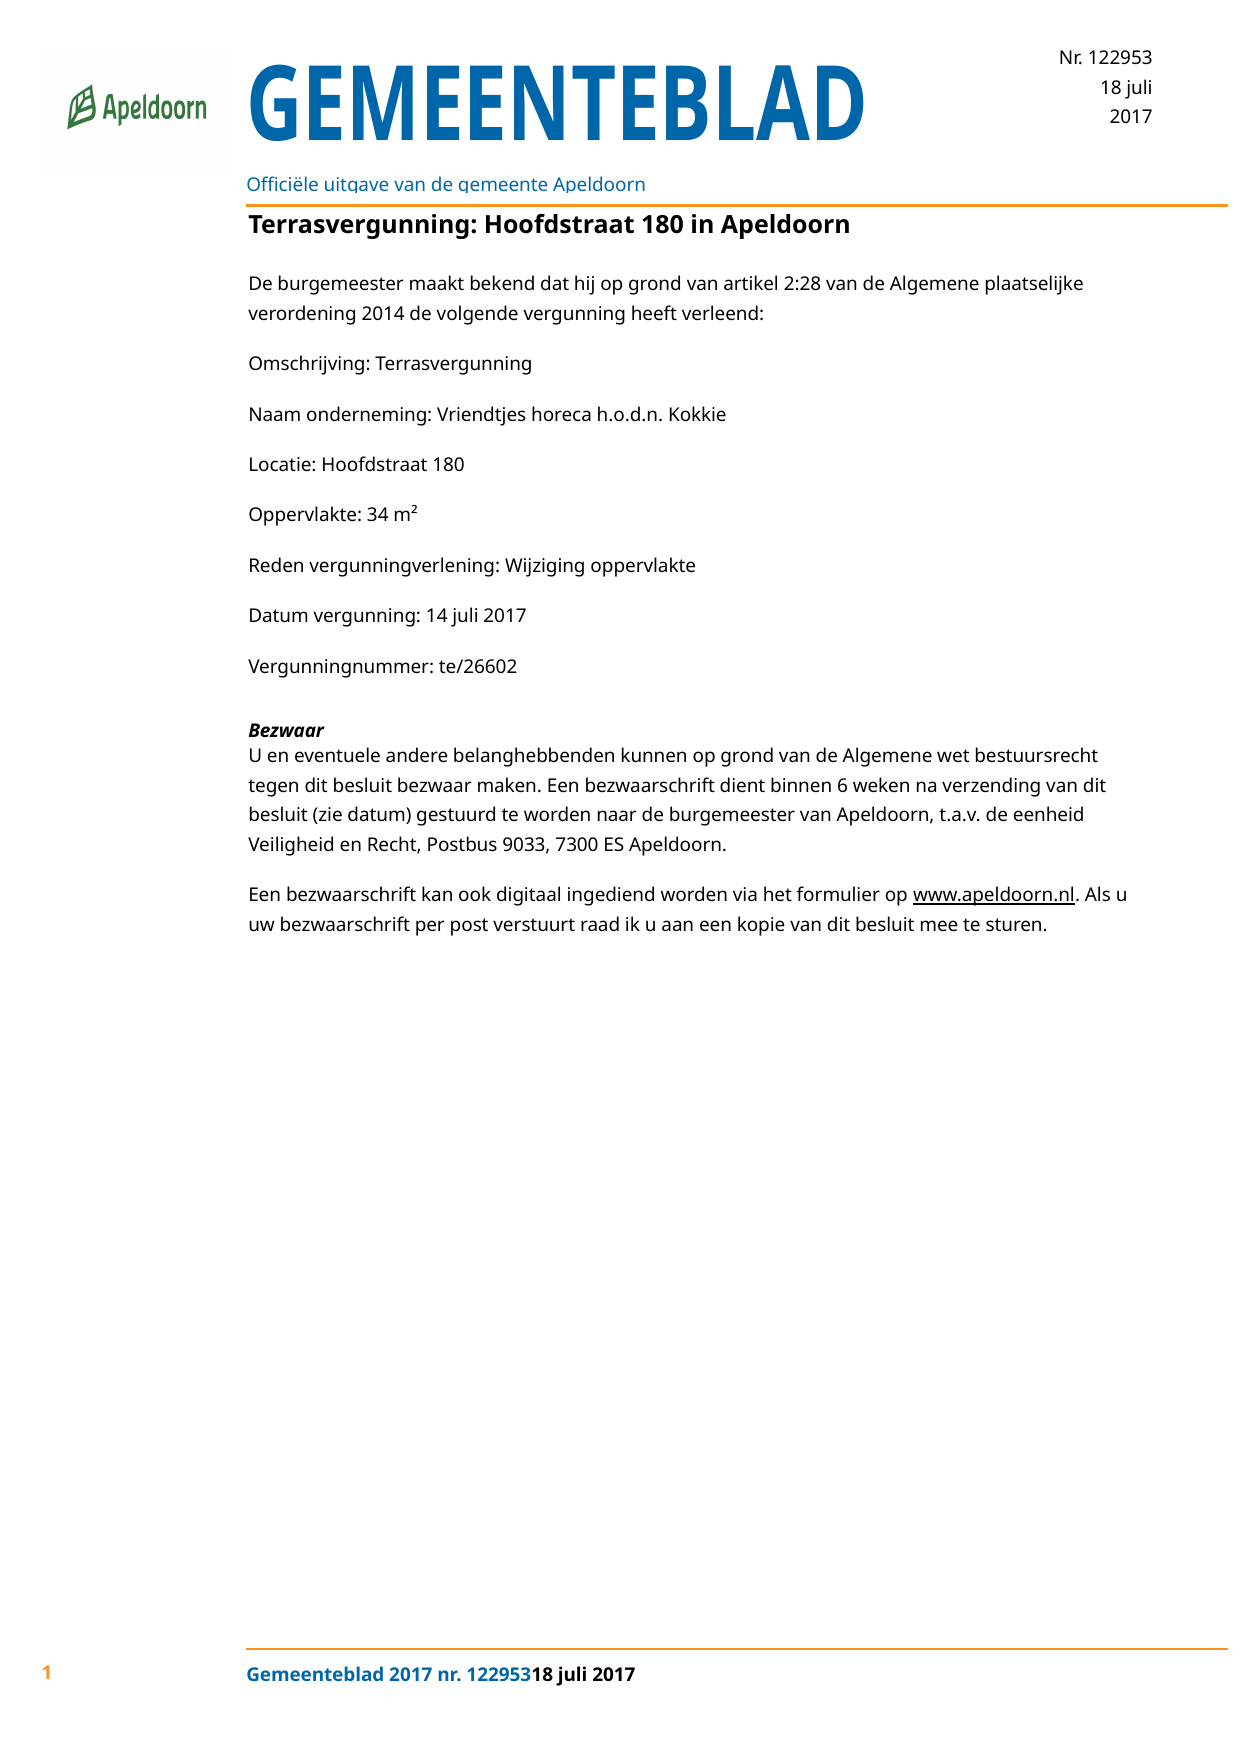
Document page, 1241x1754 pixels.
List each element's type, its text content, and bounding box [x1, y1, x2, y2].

text Locatie: Hoofdstraat 180 [248, 451, 1152, 477]
text Bezwaar [248, 717, 1152, 742]
picture [41, 47, 231, 172]
text Vergunningnummer: te/26602 [248, 653, 1152, 678]
text Reden vergunningverlening: Wijziging oppervlakte [248, 552, 1152, 578]
text Datum vergunning: 14 juli 2017 [248, 602, 1152, 628]
text Terrasvergunning: Hoofdstraat 180 in Apeldoorn [248, 207, 1152, 241]
text Een bezwaarschrift kan ook digitaal ingediend worden via het formulier op www.apeldoorn.nl. Als u uw bezwaarschrift per post verstuurt raad ik u aan een kopie van dit besluit mee te sturen. [248, 882, 1152, 937]
text Oppervlakte: 34 m² [248, 502, 1152, 527]
text Naam onderneming: Vriendtjes horeca h.o.d.n. Kokkie [248, 401, 1152, 426]
text Omschrijving: Terrasvergunning [248, 350, 1152, 376]
text De burgemeester maakt bekend dat hij op grond van artikel 2:28 van de Algemene plaatselijke verordening 2014 de volgende vergunning heeft verleend: [248, 270, 1152, 326]
text U en eventuele andere belanghebbenden kunnen op grond van de Algemene wet bestuursrecht tegen dit besluit bezwaar maken. Een bezwaarschrift dient binnen 6 weken na verzending van dit besluit (zie datum) gestuurd te worden naar de burgemeester van Apeldoorn, t.a.v. de eenheid Veiligheid en Recht, Postbus 9033, 7300 ES Apeldoorn. [248, 742, 1152, 857]
